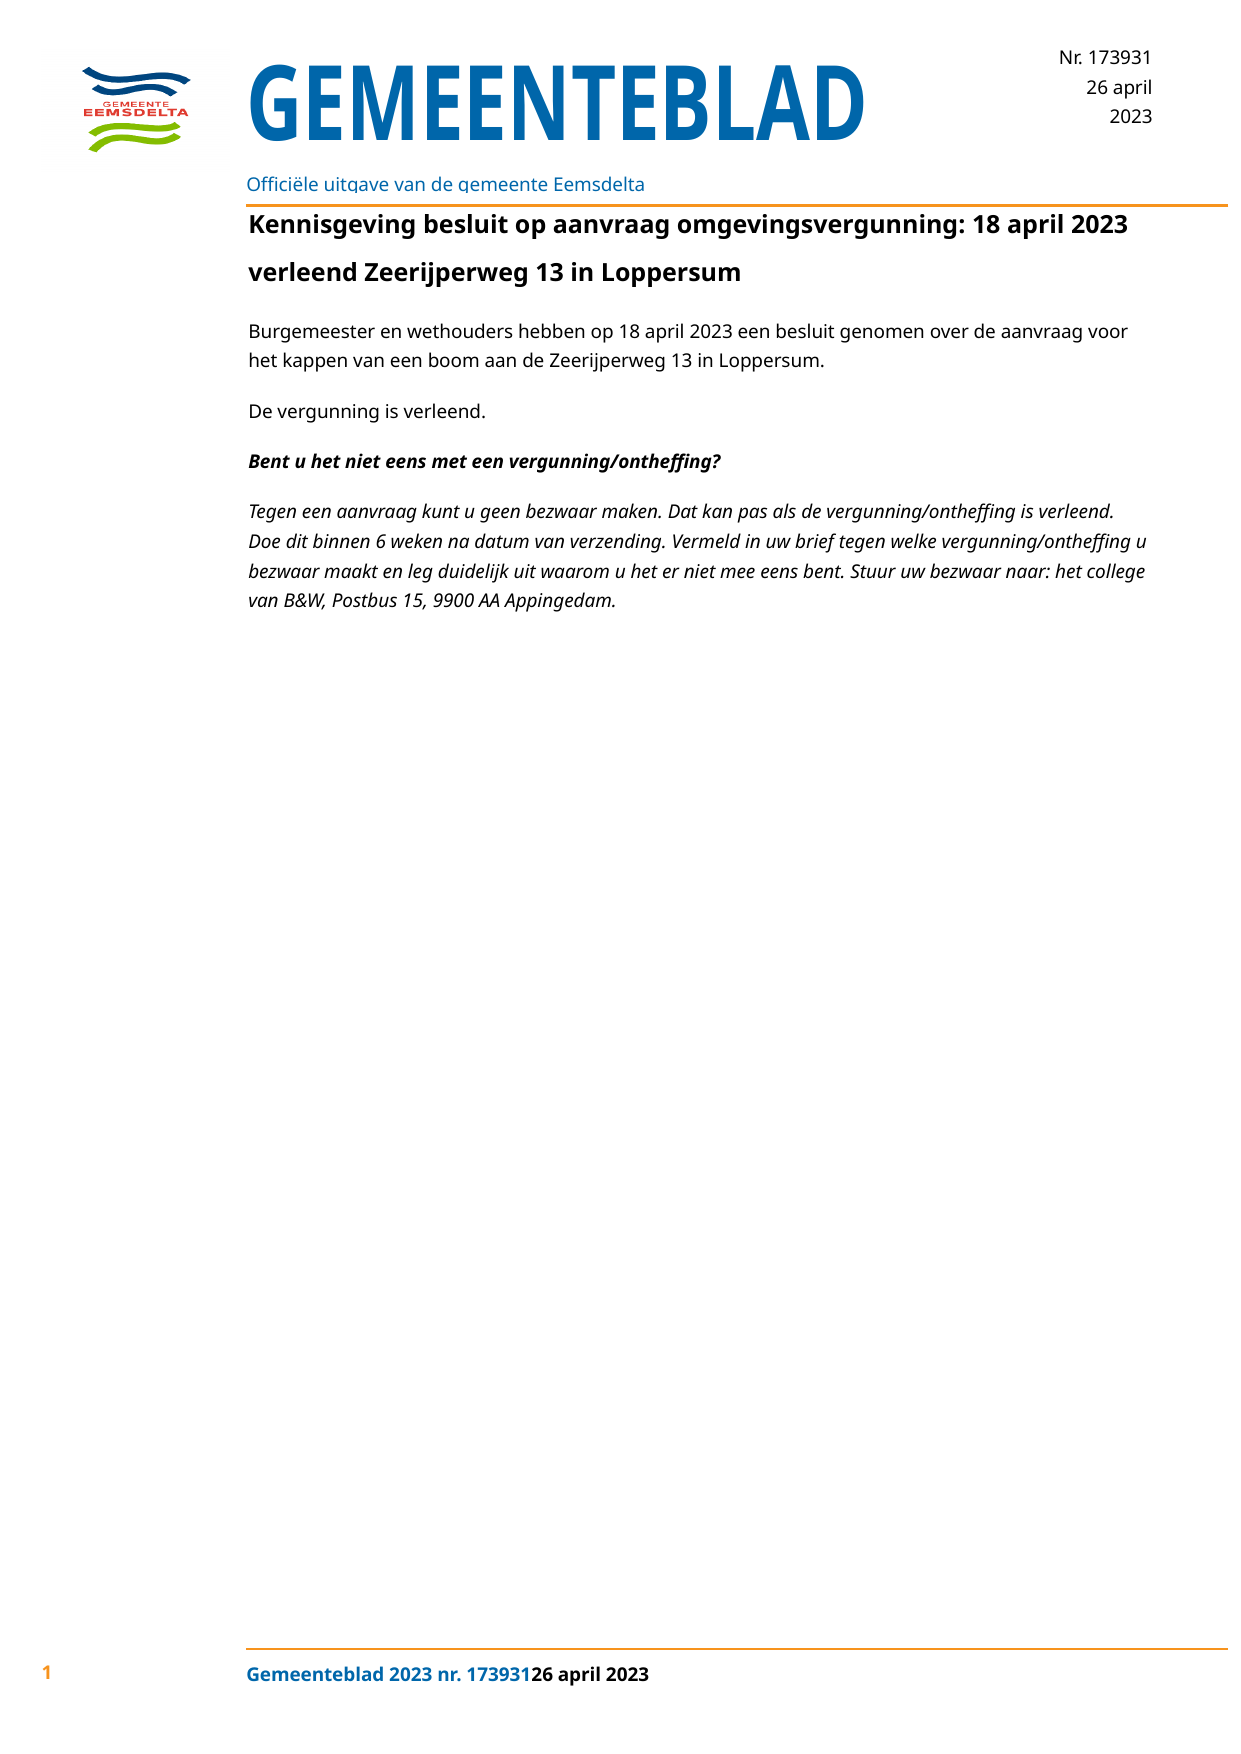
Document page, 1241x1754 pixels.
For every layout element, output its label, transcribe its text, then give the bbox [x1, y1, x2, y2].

text Burgemeester en wethouders hebben op 18 april 2023 een besluit genomen over de aanvraag voor het kappen van een boom aan de Zeerijperweg 13 in Loppersum. [248, 318, 1152, 373]
text Kennisgeving besluit op aanvraag omgevingsvergunning: 18 april 2023 verleend Zeerijperweg 13 in Loppersum [248, 207, 1152, 288]
text Bent u het niet eens met een vergunning/ontheffing? [248, 448, 1152, 474]
text De vergunning is verleend. [248, 398, 1152, 424]
text Tegen een aanvraag kunt u geen bezwaar maken. Dat kan pas als de vergunning/ontheffing is verleend. Doe dit binnen 6 weken na datum van verzending. Vermeld in uw brief tegen welke vergunning/ontheffing u bezwaar maakt en leg duidelijk uit waarom u het er niet mee eens bent. Stuur uw bezwaar naar: het college van B&W, Postbus 15, 9900 AA Appingedam. [248, 499, 1152, 613]
picture [41, 47, 231, 172]
